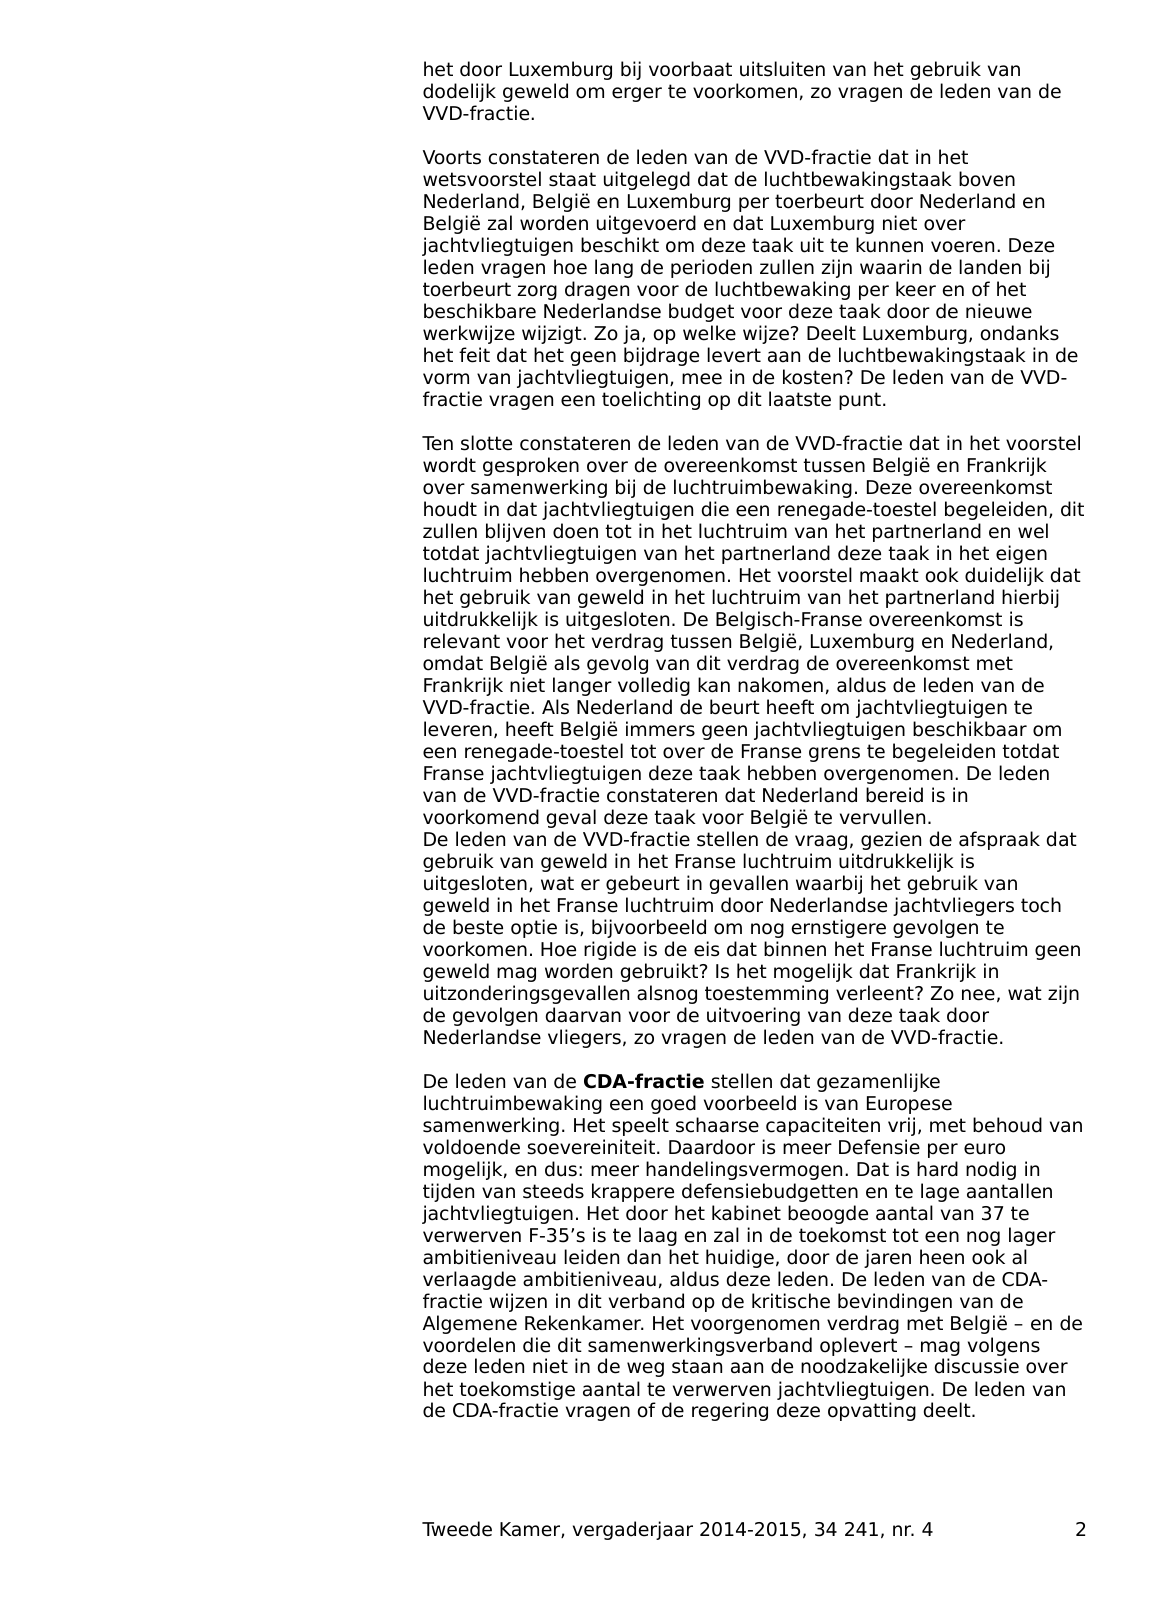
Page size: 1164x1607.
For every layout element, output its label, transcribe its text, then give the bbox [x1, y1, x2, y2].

text De leden van de CDA-fractie stellen dat gezamenlijke luchtruimbewaking een goed voorbeeld is van Europese samenwerking. Het speelt schaarse capaciteiten vrij, met behoud van voldoende soevereiniteit. Daardoor is meer Defensie per euro mogelijk, en dus: meer handelingsvermogen. Dat is hard nodig in tijden van steeds krappere defensiebudgetten en te lage aantallen jachtvliegtuigen. Het door het kabinet beoogde aantal van 37 te verwerven F-35’s is te laag en zal in de toekomst tot een nog lager ambitieniveau leiden dan het huidige, door de jaren heen ook al verlaagde ambitieniveau, aldus deze leden. De leden van de CDA-fractie wijzen in dit verband op de kritische bevindingen van de Algemene Rekenkamer. Het voorgenomen verdrag met België – en de voordelen die dit samenwerkingsverband oplevert – mag volgens deze leden niet in de weg staan aan de noodzakelijke discussie over het toekomstige aantal te verwerven jachtvliegtuigen. De leden van de CDA-fractie vragen of de regering deze opvatting deelt. [422, 1071, 1087, 1422]
text Ten slotte constateren de leden van de VVD-fractie dat in het voorstel wordt gesproken over de overeenkomst tussen België en Frankrijk over samenwerking bij de luchtruimbewaking. Deze overeenkomst houdt in dat jachtvliegtuigen die een renegade-toestel begeleiden, dit zullen blijven doen tot in het luchtruim van het partnerland en wel totdat jachtvliegtuigen van het partnerland deze taak in het eigen luchtruim hebben overgenomen. Het voorstel maakt ook duidelijk dat het gebruik van geweld in het luchtruim van het partnerland hierbij uitdrukkelijk is uitgesloten. De Belgisch-Franse overeenkomst is relevant voor het verdrag tussen België, Luxemburg en Nederland, omdat België als gevolg van dit verdrag de overeenkomst met Frankrijk niet langer volledig kan nakomen, aldus de leden van de VVD-fractie. Als Nederland de beurt heeft om jachtvliegtuigen te leveren, heeft België immers geen jachtvliegtuigen beschikbaar om een renegade-toestel tot over de Franse grens te begeleiden totdat Franse jachtvliegtuigen deze taak hebben overgenomen. De leden van de VVD-fractie constateren dat Nederland bereid is in voorkomend geval deze taak voor België te vervullen. [422, 433, 1087, 829]
text De leden van de VVD-fractie stellen de vraag, gezien de afspraak dat gebruik van geweld in het Franse luchtruim uitdrukkelijk is uitgesloten, wat er gebeurt in gevallen waarbij het gebruik van geweld in het Franse luchtruim door Nederlandse jachtvliegers toch de beste optie is, bijvoorbeeld om nog ernstigere gevolgen te voorkomen. Hoe rigide is de eis dat binnen het Franse luchtruim geen geweld mag worden gebruikt? Is het mogelijk dat Frankrijk in uitzonderingsgevallen alsnog toestemming verleent? Zo nee, wat zijn de gevolgen daarvan voor de uitvoering van deze taak door Nederlandse vliegers, zo vragen de leden van de VVD-fractie. [422, 829, 1087, 1048]
text Voorts constateren de leden van de VVD-fractie dat in het wetsvoorstel staat uitgelegd dat de luchtbewakingstaak boven Nederland, België en Luxemburg per toerbeurt door Nederland en België zal worden uitgevoerd en dat Luxemburg niet over jachtvliegtuigen beschikt om deze taak uit te kunnen voeren. Deze leden vragen hoe lang de perioden zullen zijn waarin de landen bij toerbeurt zorg dragen voor de luchtbewaking per keer en of het beschikbare Nederlandse budget voor deze taak door de nieuwe werkwijze wijzigt. Zo ja, op welke wijze? Deelt Luxemburg, ondanks het feit dat het geen bijdrage levert aan de luchtbewakingstaak in de vorm van jachtvliegtuigen, mee in de kosten? De leden van de VVD-fractie vragen een toelichting op dit laatste punt. [422, 147, 1087, 411]
text het door Luxemburg bij voorbaat uitsluiten van het gebruik van dodelijk geweld om erger te voorkomen, zo vragen de leden van de VVD-fractie. [422, 59, 1087, 125]
